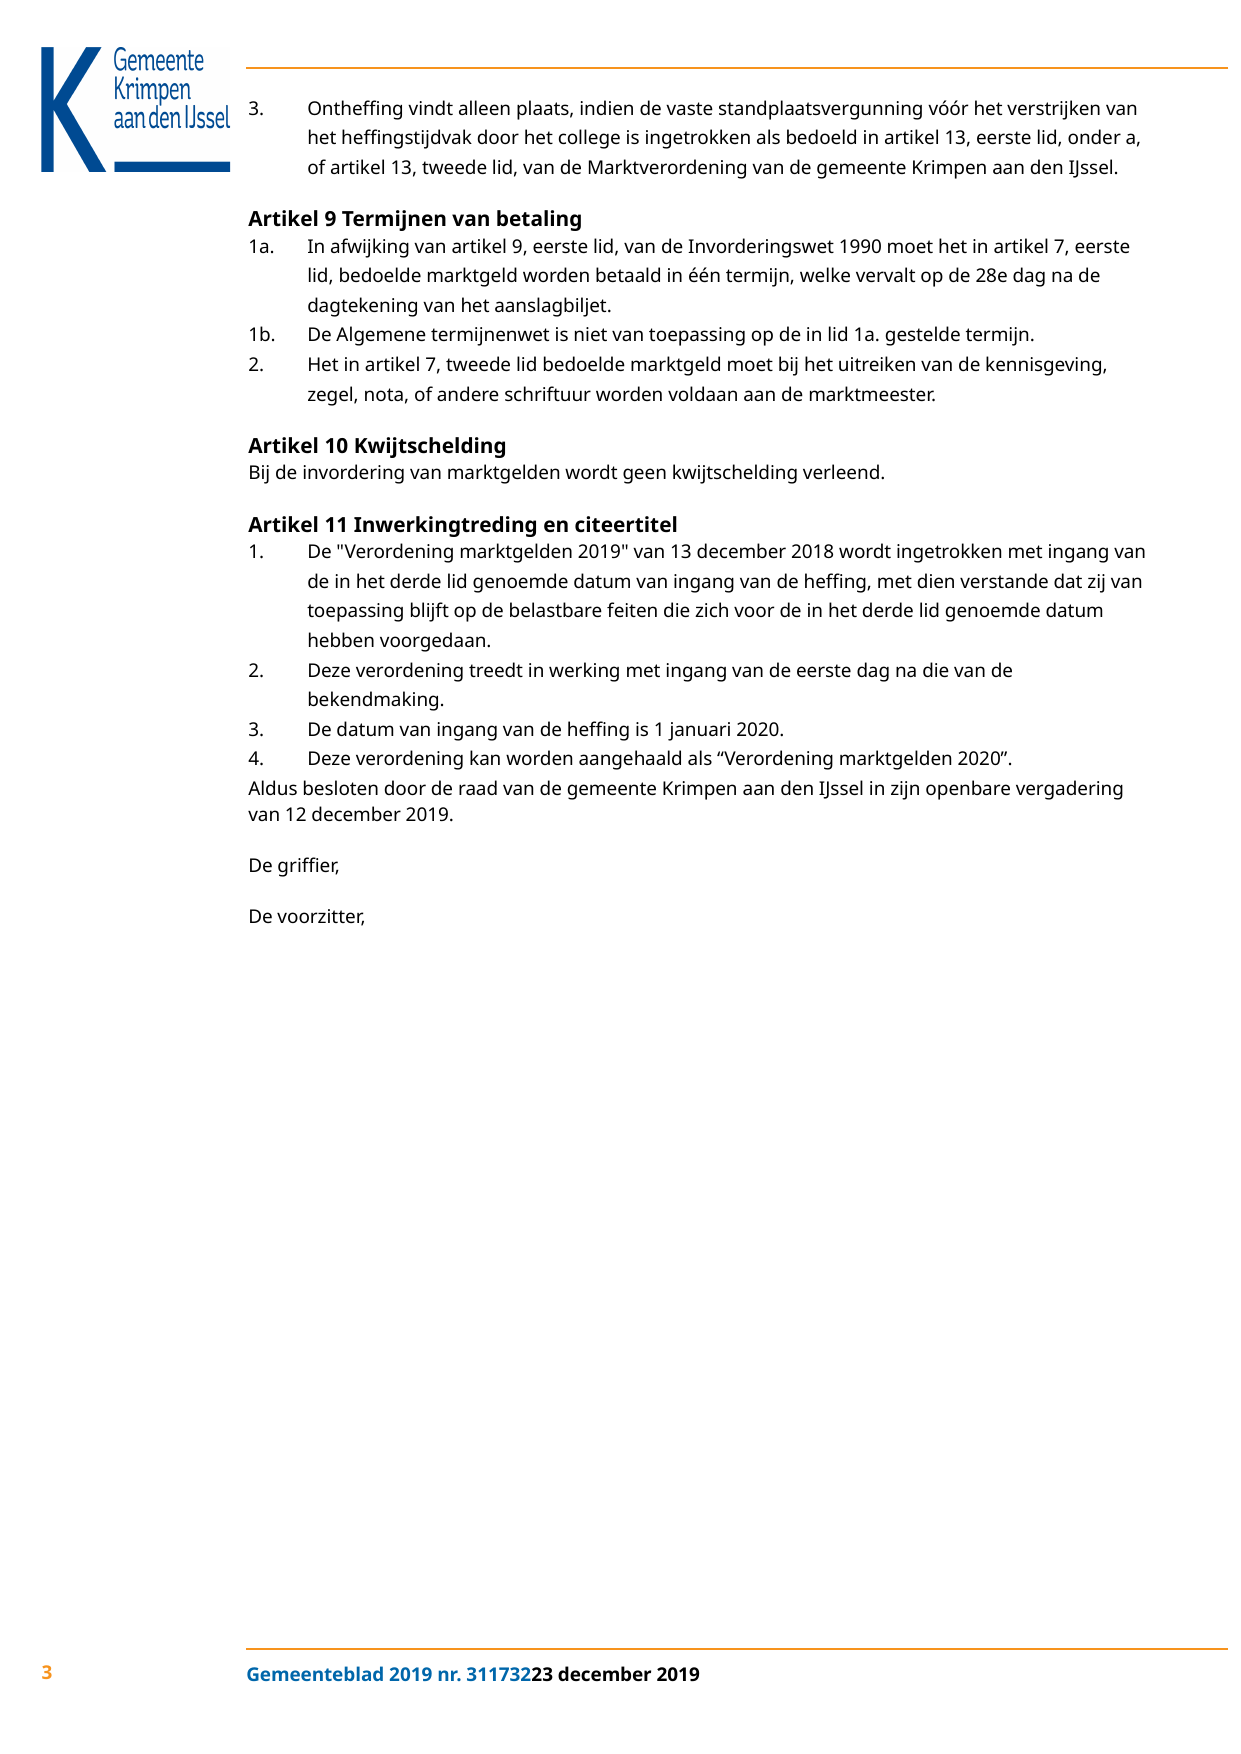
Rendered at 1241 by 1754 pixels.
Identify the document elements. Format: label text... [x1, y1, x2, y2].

list De Algemene termijnenwet is niet van toepassing op de in lid 1a. gestelde termijn. [248, 322, 1152, 347]
text Artikel 11 Inwerkingtreding en citeertitel [248, 510, 1152, 538]
list Deze verordening treedt in werking met ingang van de eerste dag na die van de bekendmaking. [248, 657, 1152, 712]
list Deze verordening kan worden aangehaald als “Verordening marktgelden 2020”. [248, 746, 1152, 771]
text De voorzitter, [248, 904, 1152, 929]
picture [41, 47, 231, 172]
list De datum van ingang van de heffing is 1 januari 2020. [248, 716, 1152, 742]
list In afwijking van artikel 9, eerste lid, van de Invorderingswet 1990 moet het in artikel 7, eerste lid, bedoelde marktgeld worden betaald in één termijn, welke vervalt op de 28e dag na de dagtekening van het aanslagbiljet. [248, 233, 1152, 318]
text Bij de invordering van marktgelden wordt geen kwijtschelding verleend. [248, 459, 1152, 485]
text Artikel 10 Kwijtschelding [248, 431, 1152, 459]
list Het in artikel 7, tweede lid bedoelde marktgeld moet bij het uitreiken van de kennisgeving, zegel, nota, of andere schriftuur worden voldaan aan de marktmeester. [248, 351, 1152, 406]
list De "Verordening marktgelden 2019" van 13 december 2018 wordt ingetrokken met ingang van de in het derde lid genoemde datum van ingang van de heffing, met dien verstande dat zij van toepassing blijft op de belastbare feiten die zich voor de in het derde lid genoemde datum hebben voorgedaan. [248, 538, 1152, 653]
text Aldus besloten door de raad van de gemeente Krimpen aan den IJssel in zijn openbare vergadering van 12 december 2019. [248, 775, 1152, 827]
text Artikel 9 Termijnen van betaling [248, 204, 1152, 233]
list Ontheffing vindt alleen plaats, indien de vaste standplaatsvergunning vóór het verstrijken van het heffingstijdvak door het college is ingetrokken als bedoeld in artikel 13, eerste lid, onder a, of artikel 13, tweede lid, van de Marktverordening van de gemeente Krimpen aan den IJssel. [248, 95, 1152, 180]
text De griffier, [248, 852, 1152, 878]
